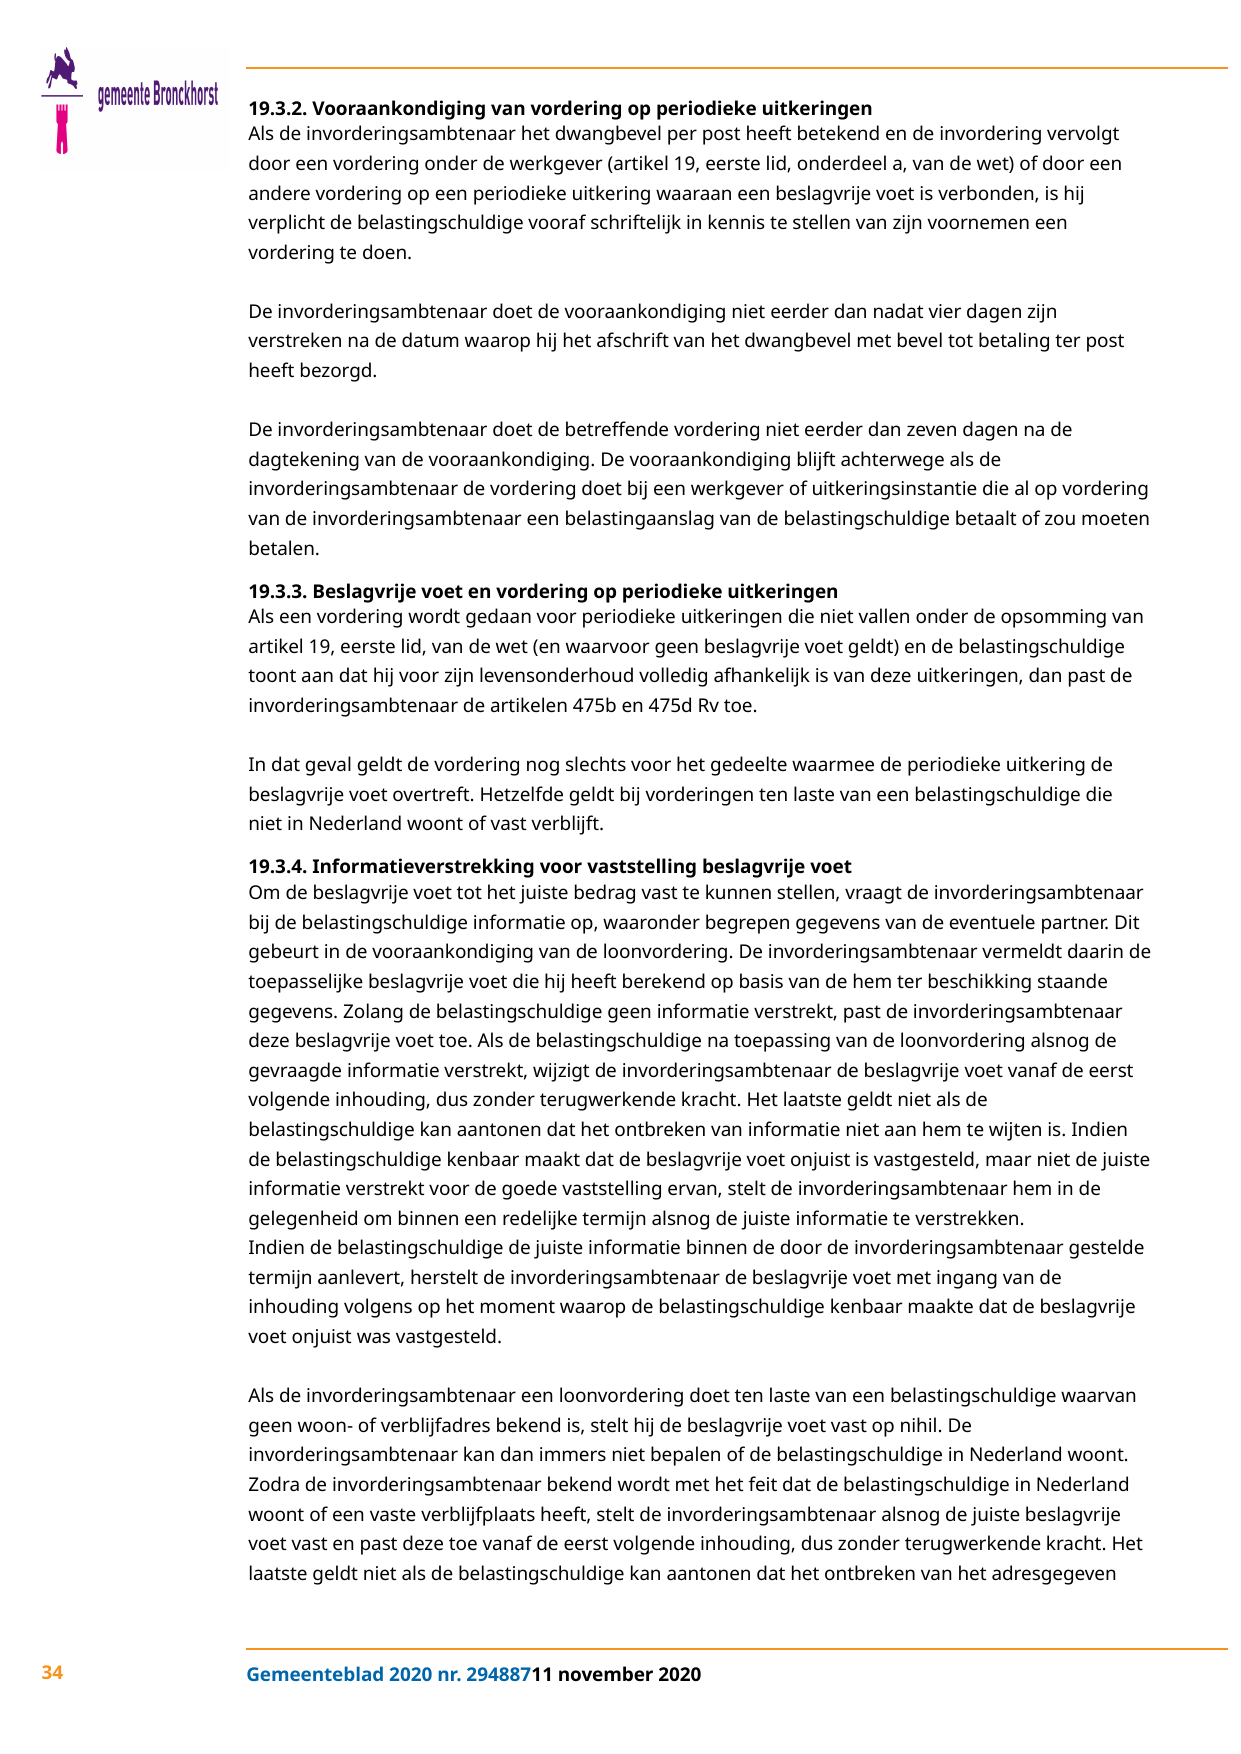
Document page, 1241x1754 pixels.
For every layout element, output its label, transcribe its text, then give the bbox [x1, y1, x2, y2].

text 19.3.3. Beslagvrije voet en vordering op periodieke uitkeringen [248, 578, 1152, 603]
text Als een vordering wordt gedaan voor periodieke uitkeringen die niet vallen onder de opsomming van artikel 19, eerste lid, van de wet (en waarvoor geen beslagvrije voet geldt) en de belastingschuldige toont aan dat hij voor zijn levensonderhoud volledig afhankelijk is van deze uitkeringen, dan past de invorderingsambtenaar de artikelen 475b en 475d Rv toe. [248, 603, 1152, 718]
text De invorderingsambtenaar doet de betreffende vordering niet eerder dan zeven dagen na de dagtekening van de vooraankondiging. De vooraankondiging blijft achterwege als de invorderingsambtenaar de vordering doet bij een werkgever of uitkeringsinstantie die al op vordering van de invorderingsambtenaar een belastingaanslag van de belastingschuldige betaalt of zou moeten betalen. [248, 416, 1152, 560]
text 19.3.2. Vooraankondiging van vordering op periodieke uitkeringen [248, 95, 1152, 121]
text Als de invorderingsambtenaar een loonvordering doet ten laste van een belastingschuldige waarvan geen woon- of verblijfadres bekend is, stelt hij de beslagvrije voet vast op nihil. De invorderingsambtenaar kan dan immers niet bepalen of de belastingschuldige in Nederland woont. Zodra de invorderingsambtenaar bekend wordt met het feit dat de belastingschuldige in Nederland woont of een vaste verblijfplaats heeft, stelt de invorderingsambtenaar alsnog de juiste beslagvrije voet vast en past deze toe vanaf de eerst volgende inhouding, dus zonder terugwerkende kracht. Het laatste geldt niet als de belastingschuldige kan aantonen dat het ontbreken van het adresgegeven [248, 1382, 1152, 1586]
picture [41, 47, 231, 172]
text De invorderingsambtenaar doet de vooraankondiging niet eerder dan nadat vier dagen zijn verstreken na de datum waarop hij het afschrift van het dwangbevel met bevel tot betaling ter post heeft bezorgd. [248, 298, 1152, 383]
text 19.3.4. Informatieverstrekking voor vaststelling beslagvrije voet [248, 854, 1152, 879]
text Als de invorderingsambtenaar het dwangbevel per post heeft betekend en de invordering vervolgt door een vordering onder de werkgever (artikel 19, eerste lid, onderdeel a, van de wet) of door een andere vordering op een periodieke uitkering waaraan een beslagvrije voet is verbonden, is hij verplicht de belastingschuldige vooraf schriftelijk in kennis te stellen van zijn voornemen een vordering te doen. [248, 121, 1152, 264]
text Indien de belastingschuldige de juiste informatie binnen de door de invorderingsambtenaar gestelde termijn aanlevert, herstelt de invorderingsambtenaar de beslagvrije voet met ingang van de inhouding volgens op het moment waarop de belastingschuldige kenbaar maakte dat de beslagvrije voet onjuist was vastgesteld. [248, 1234, 1152, 1349]
text Om de beslagvrije voet tot het juiste bedrag vast te kunnen stellen, vraagt de invorderingsambtenaar bij de belastingschuldige informatie op, waaronder begrepen gegevens van de eventuele partner. Dit gebeurt in de vooraankondiging van de loonvordering. De invorderingsambtenaar vermeldt daarin de toepasselijke beslagvrije voet die hij heeft berekend op basis van de hem ter beschikking staande gegevens. Zolang de belastingschuldige geen informatie verstrekt, past de invorderingsambtenaar deze beslagvrije voet toe. Als de belastingschuldige na toepassing van de loonvordering alsnog de gevraagde informatie verstrekt, wijzigt de invorderingsambtenaar de beslagvrije voet vanaf de eerst volgende inhouding, dus zonder terugwerkende kracht. Het laatste geldt niet als de belastingschuldige kan aantonen dat het ontbreken van informatie niet aan hem te wijten is. Indien de belastingschuldige kenbaar maakt dat de beslagvrije voet onjuist is vastgesteld, maar niet de juiste informatie verstrekt voor de goede vaststelling ervan, stelt de invorderingsambtenaar hem in de gelegenheid om binnen een redelijke termijn alsnog de juiste informatie te verstrekken. [248, 879, 1152, 1231]
text In dat geval geldt de vordering nog slechts voor het gedeelte waarmee de periodieke uitkering de beslagvrije voet overtreft. Hetzelfde geldt bij vorderingen ten laste van een belastingschuldige die niet in Nederland woont of vast verblijft. [248, 751, 1152, 836]
